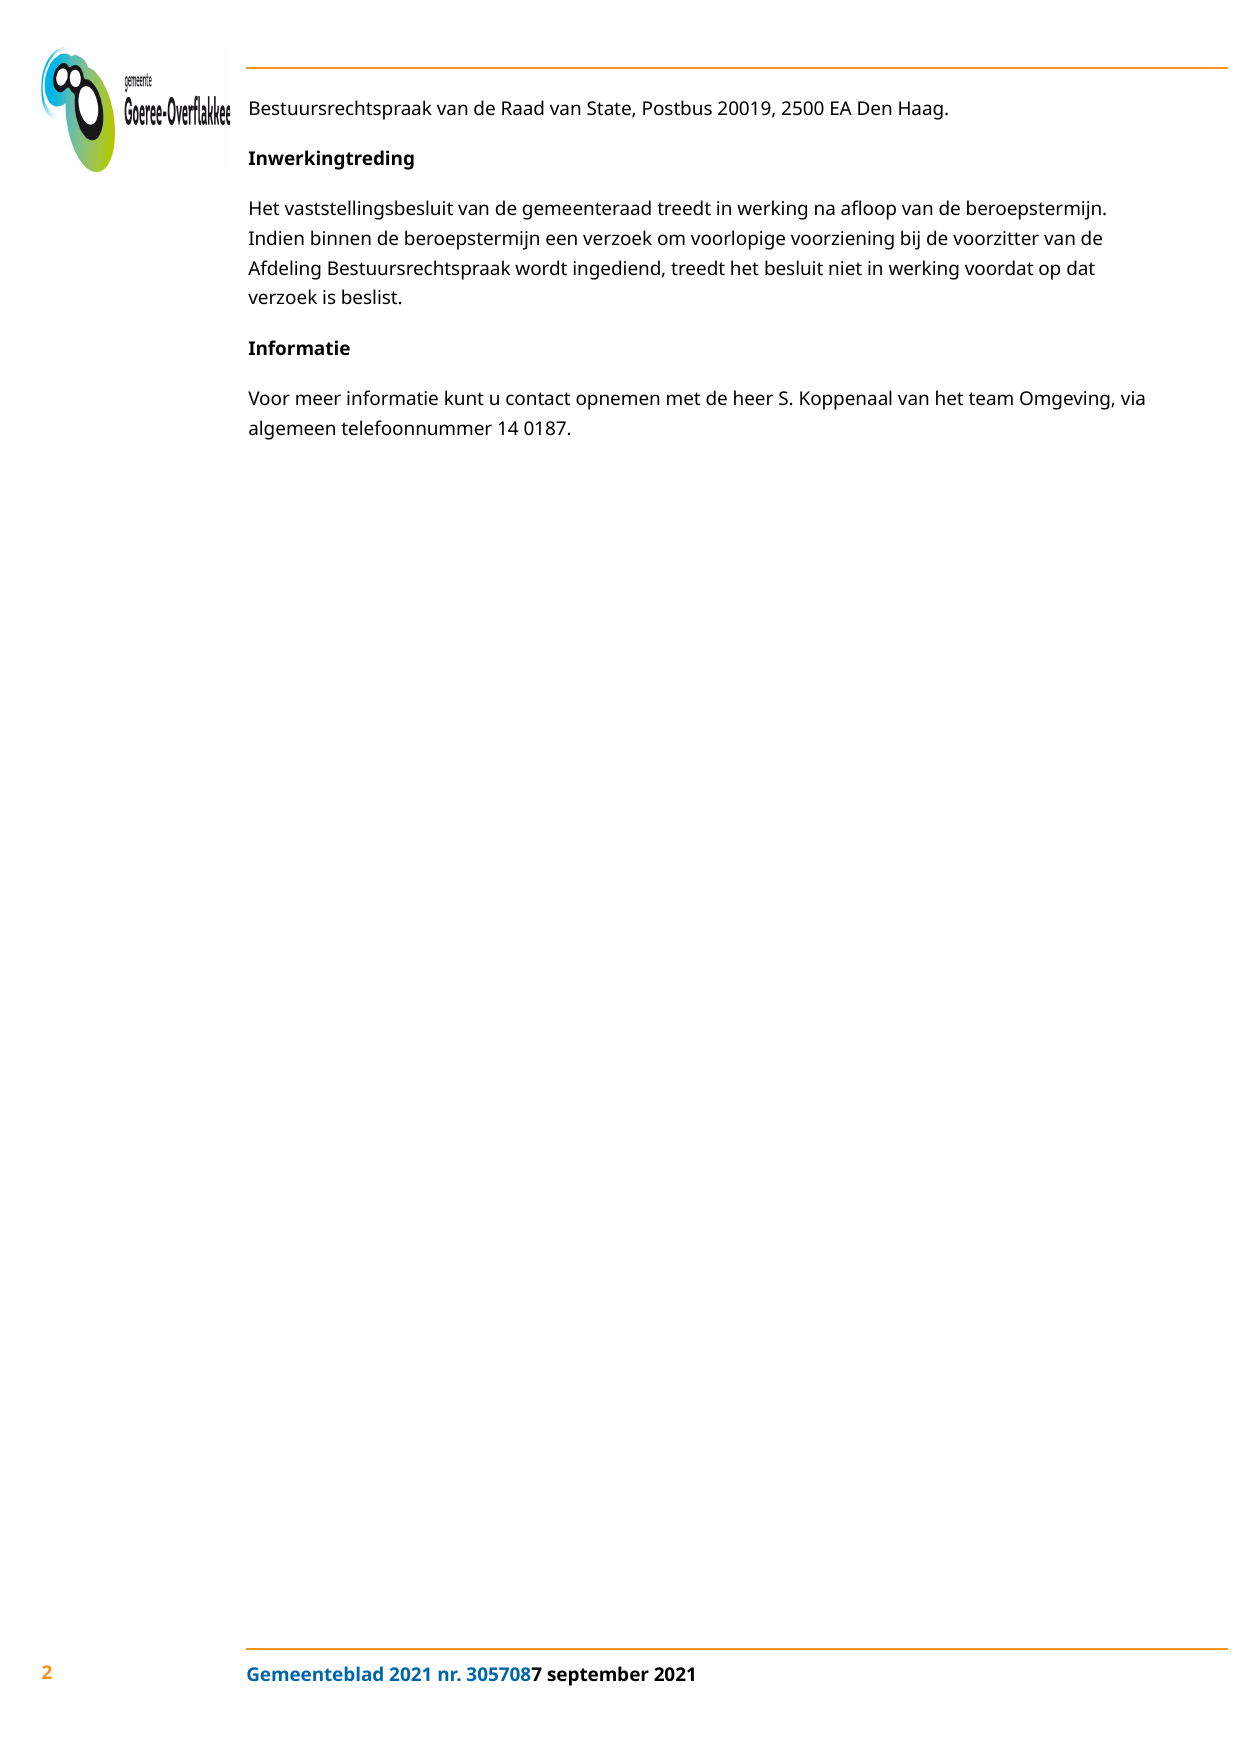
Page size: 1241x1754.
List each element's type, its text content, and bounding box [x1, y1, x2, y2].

text Inwerkingtreding [248, 145, 1152, 171]
text Het vaststellingsbesluit van de gemeenteraad treedt in werking na afloop van de beroepstermijn. Indien binnen de beroepstermijn een verzoek om voorlopige voorziening bij de voorzitter van de Afdeling Bestuursrechtspraak wordt ingediend, treedt het besluit niet in werking voordat op dat verzoek is beslist. [248, 196, 1152, 310]
text Bestuursrechtspraak van de Raad van State, Postbus 20019, 2500 EA Den Haag. [248, 95, 1152, 121]
text Informatie [248, 335, 1152, 361]
picture [41, 47, 231, 172]
text Voor meer informatie kunt u contact opnemen met de heer S. Koppenaal van het team Omgeving, via algemeen telefoonnummer 14 0187. [248, 385, 1152, 441]
